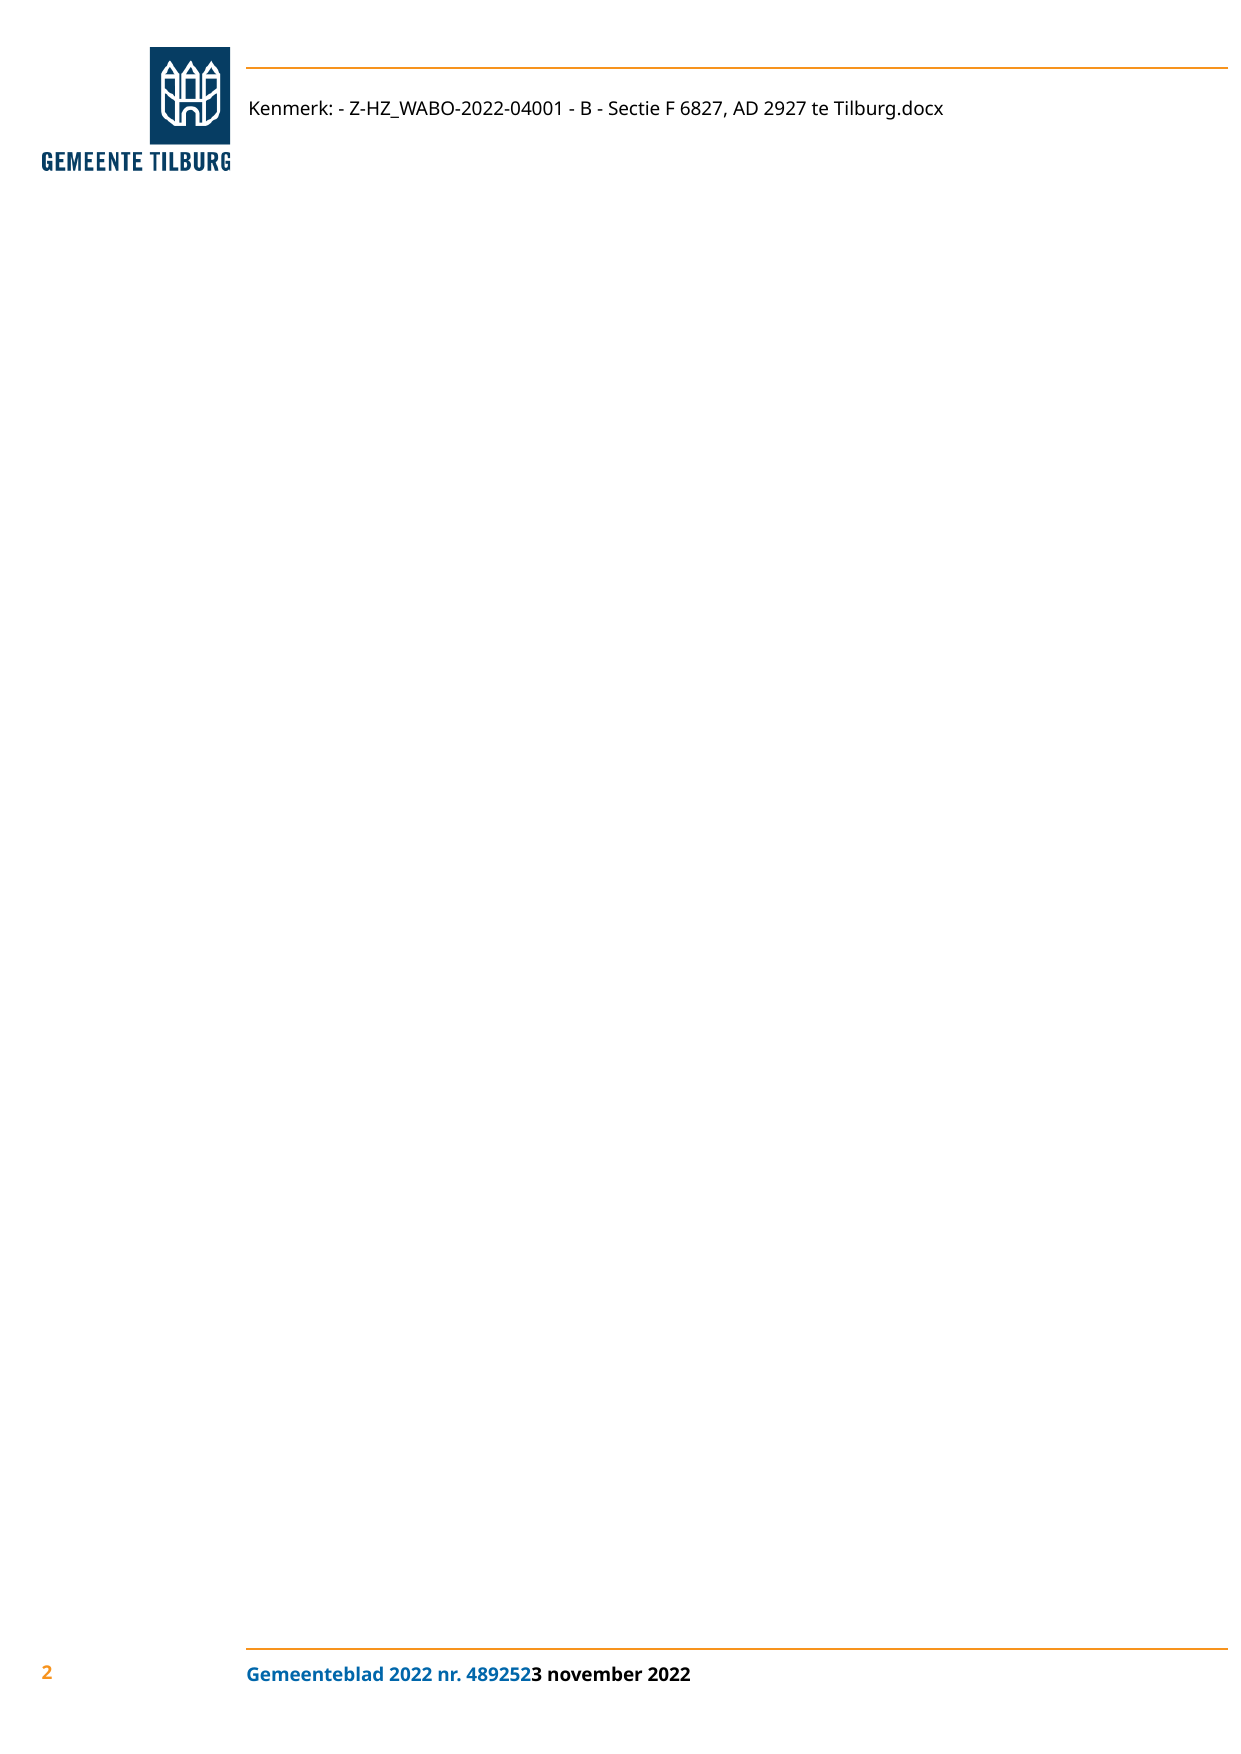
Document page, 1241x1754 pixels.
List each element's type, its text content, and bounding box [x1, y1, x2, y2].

picture [41, 47, 231, 172]
text Kenmerk: - Z-HZ_WABO-2022-04001 - B - Sectie F 6827, AD 2927 te Tilburg.docx [248, 95, 1152, 121]
